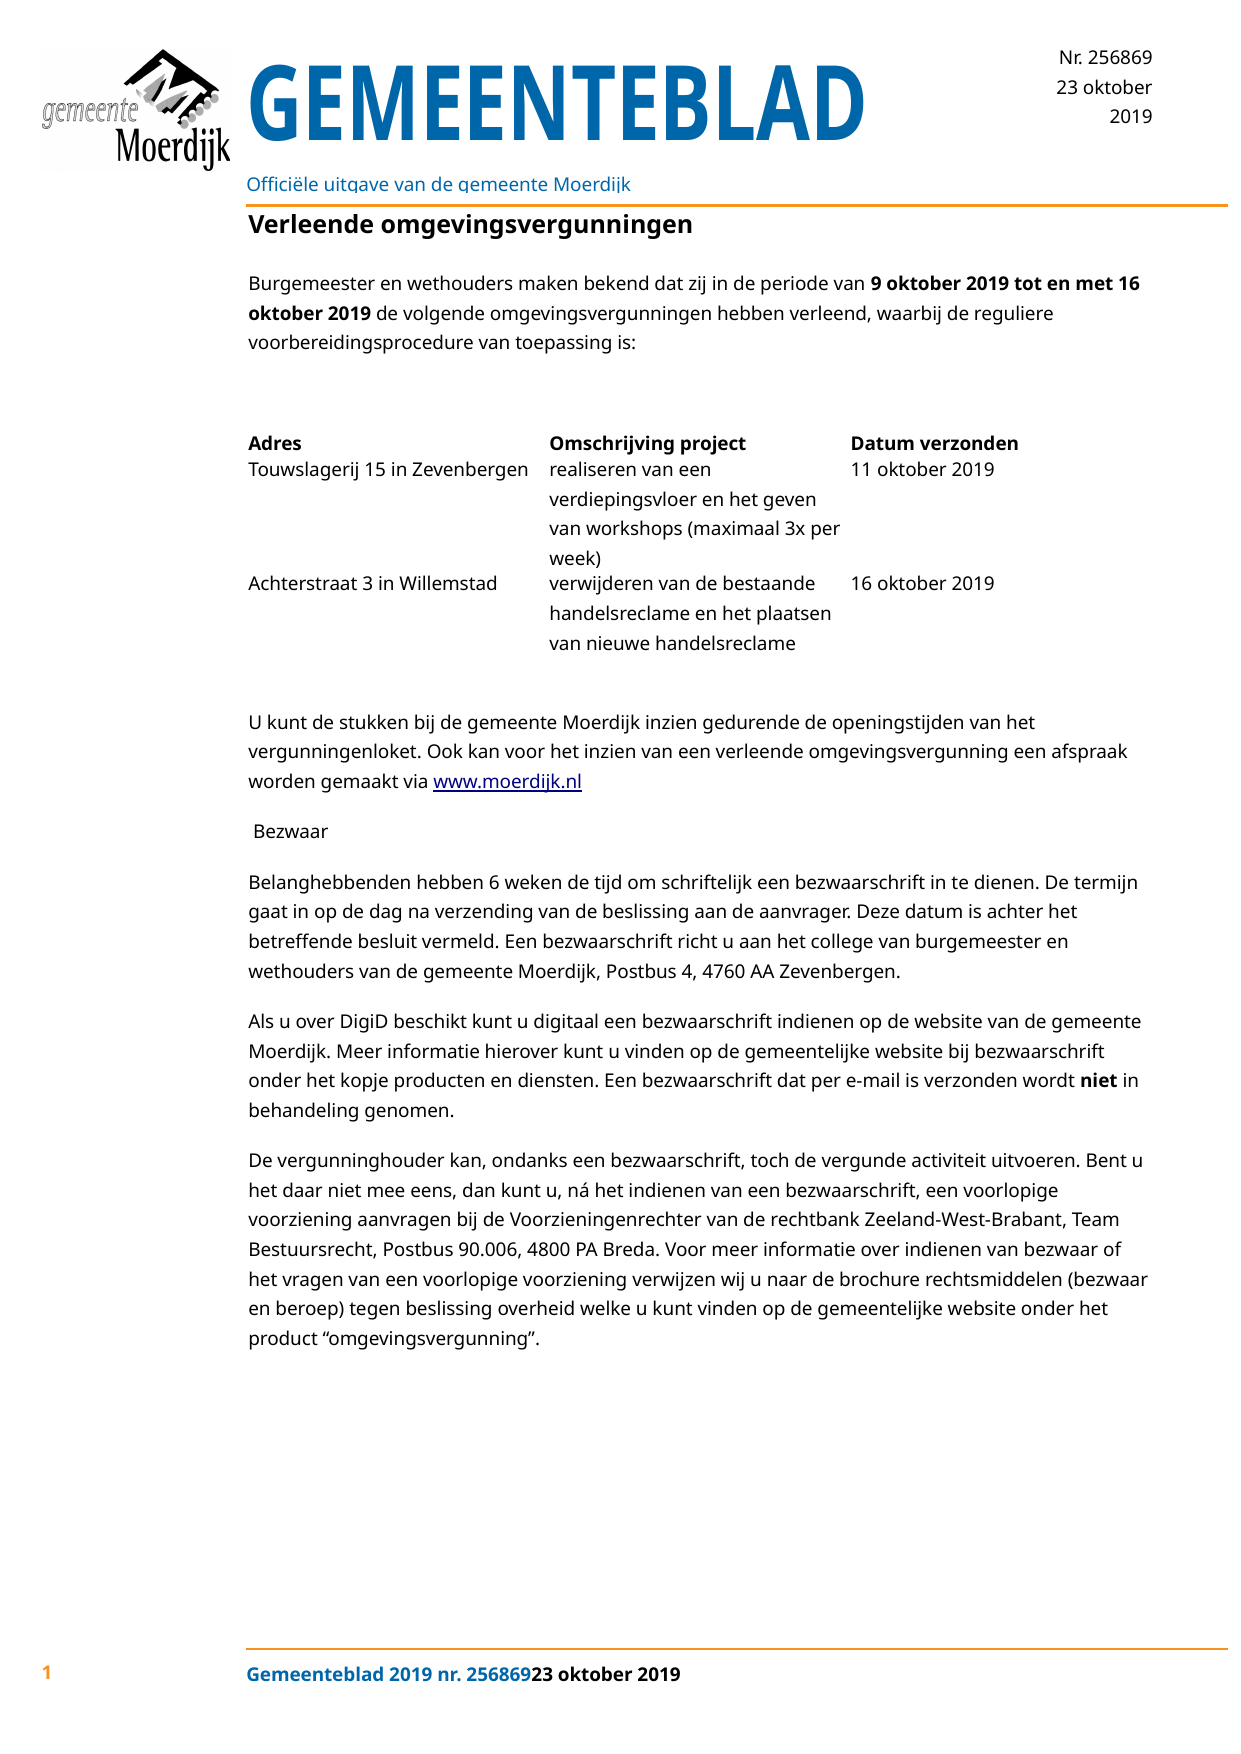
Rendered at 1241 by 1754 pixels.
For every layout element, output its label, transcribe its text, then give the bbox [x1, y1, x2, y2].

table_header Datum verzonden [850, 430, 1152, 456]
text Als u over DigiD beschikt kunt u digitaal een bezwaarschrift indienen op de website van de gemeente Moerdijk. Meer informatie hierover kunt u vinden op de gemeentelijke website bij bezwaarschrift onder het kopje producten en diensten. Een bezwaarschrift dat per e-mail is verzonden wordt niet in behandeling genomen. [248, 1008, 1152, 1123]
text Verleende omgevingsvergunningen [248, 207, 1152, 241]
text Bezwaar [248, 819, 1152, 844]
table_cell verwijderen van de bestaande handelsreclame en het plaatsen van nieuwe handelsreclame [549, 571, 850, 656]
text U kunt de stukken bij de gemeente Moerdijk inzien gedurende de openingstijden van het vergunningenloket. Ook kan voor het inzien van een verleende omgevingsvergunning een afspraak worden gemaakt via www.moerdijk.nl [248, 709, 1152, 794]
picture [41, 47, 231, 172]
table_cell 16 oktober 2019 [850, 571, 1152, 656]
text De vergunninghouder kan, ondanks een bezwaarschrift, toch de vergunde activiteit uitvoeren. Bent u het daar niet mee eens, dan kunt u, ná het indienen van een bezwaarschrift, een voorlopige voorziening aanvragen bij de Voorzieningenrechter van de rechtbank Zeeland-West-Brabant, Team Bestuursrecht, Postbus 90.006, 4800 PA Breda. Voor meer informatie over indienen van bezwaar of het vragen van een voorlopige voorziening verwijzen wij u naar de brochure rechtsmiddelen (bezwaar en beroep) tegen beslissing overheid welke u kunt vinden op de gemeentelijke website onder het product “omgevingsvergunning”. [248, 1147, 1152, 1351]
text Burgemeester en wethouders maken bekend dat zij in de periode van 9 oktober 2019 tot en met 16 oktober 2019 de volgende omgevingsvergunningen hebben verleend, waarbij de reguliere voorbereidingsprocedure van toepassing is: [248, 270, 1152, 355]
table_cell 11 oktober 2019 [850, 456, 1152, 571]
table_header Omschrijving project [549, 430, 850, 456]
table_cell Achterstraat 3 in Willemstad [248, 571, 549, 656]
table_header Adres [248, 430, 549, 456]
text Belanghebbenden hebben 6 weken de tijd om schriftelijk een bezwaarschrift in te dienen. De termijn gaat in op de dag na verzending van de beslissing aan de aanvrager. Deze datum is achter het betreffende besluit vermeld. Een bezwaarschrift richt u aan het college van burgemeester en wethouders van de gemeente Moerdijk, Postbus 4, 4760 AA Zevenbergen. [248, 869, 1152, 984]
table_cell Touwslagerij 15 in Zevenbergen [248, 456, 549, 571]
table_cell realiseren van een verdiepingsvloer en het geven van workshops (maximaal 3x per week) [549, 456, 850, 571]
